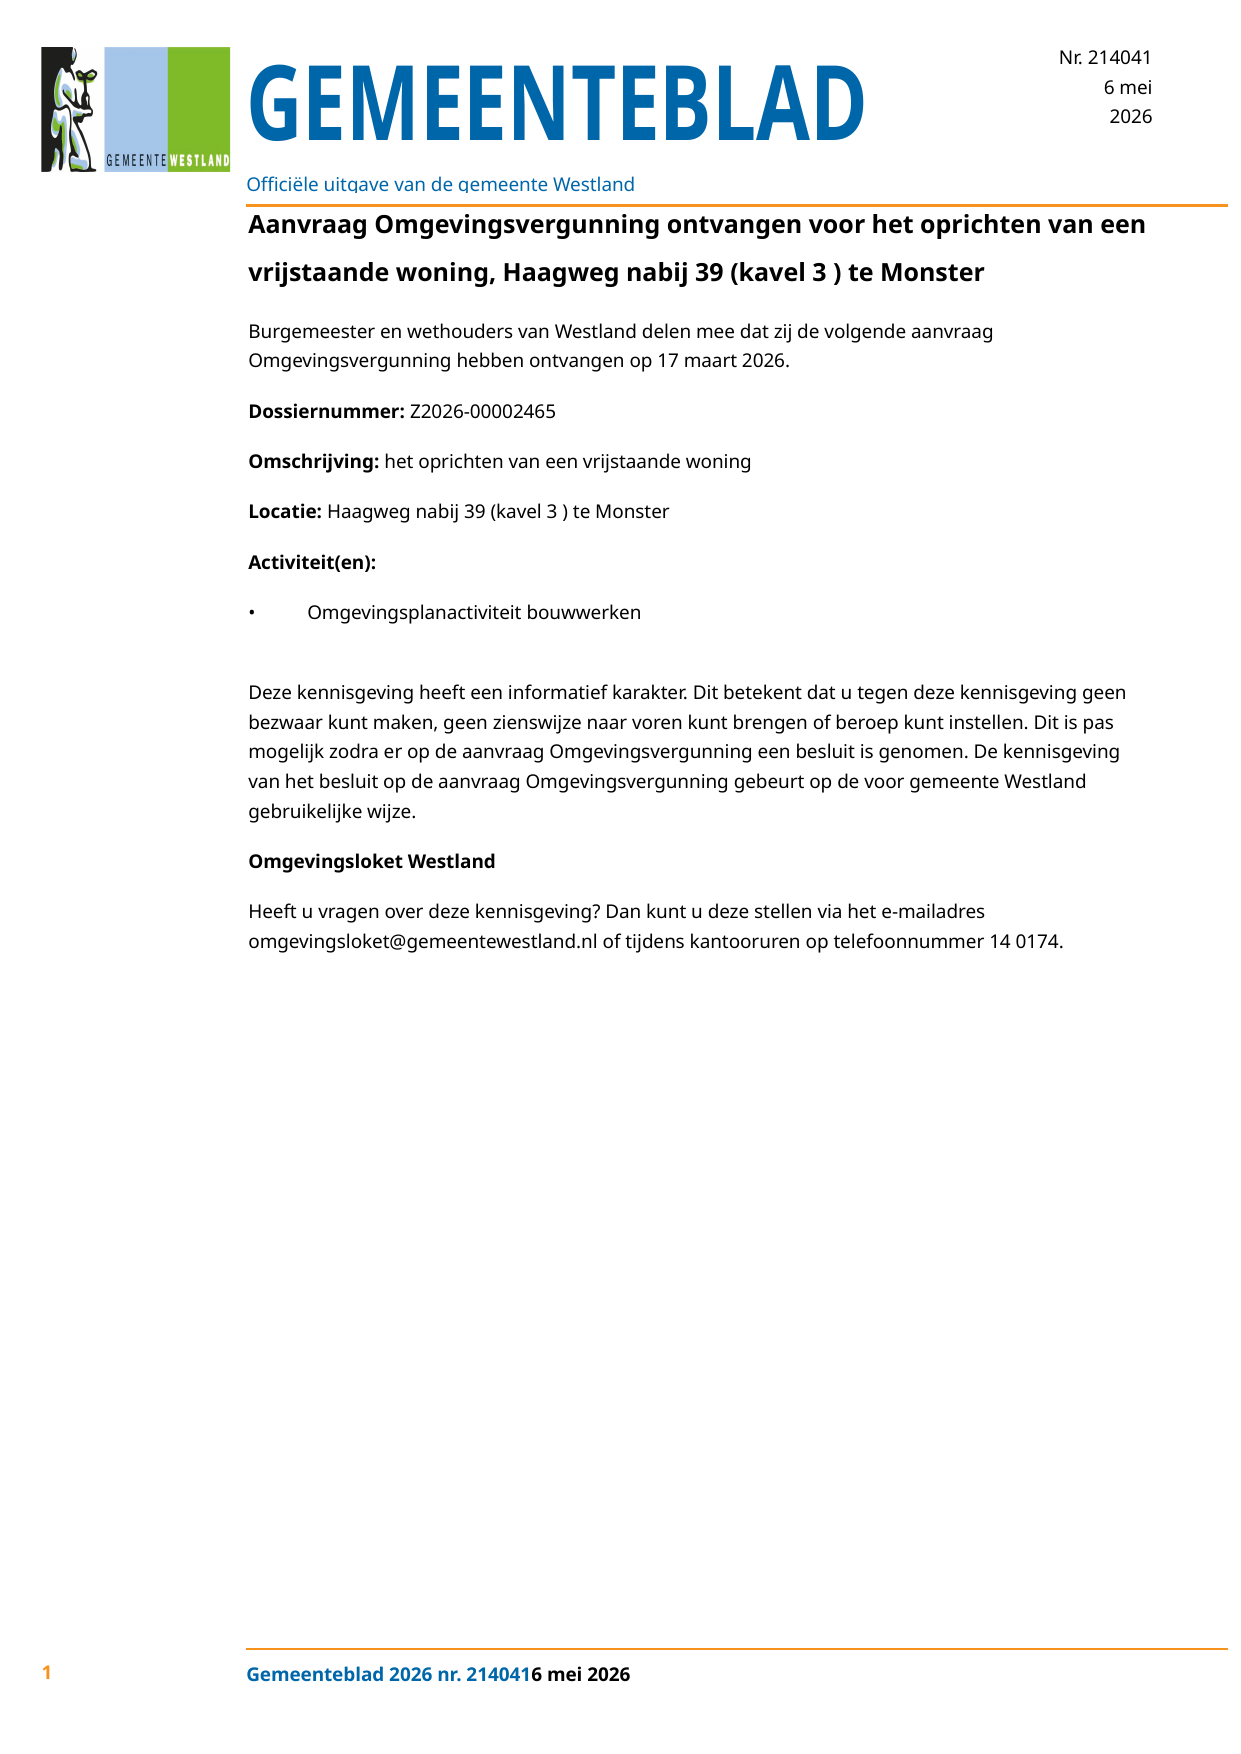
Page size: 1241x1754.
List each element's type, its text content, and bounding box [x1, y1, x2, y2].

text Dossiernummer: Z2026-00002465 [248, 398, 1152, 424]
text Heeft u vragen over deze kennisgeving? Dan kunt u deze stellen via het e-mailadres omgevingsloket@gemeentewestland.nl of tijdens kantooruren op telefoonnummer 14 0174. [248, 899, 1152, 954]
text Omschrijving: het oprichten van een vrijstaande woning [248, 448, 1152, 474]
picture [41, 47, 231, 172]
list Omgevingsplanactiviteit bouwwerken [248, 599, 1152, 625]
text Aanvraag Omgevingsvergunning ontvangen voor het oprichten van een vrijstaande woning, Haagweg nabij 39 (kavel 3 ) te Monster [248, 207, 1152, 288]
text Burgemeester en wethouders van Westland delen mee dat zij de volgende aanvraag Omgevingsvergunning hebben ontvangen op 17 maart 2026. [248, 318, 1152, 373]
text Locatie: Haagweg nabij 39 (kavel 3 ) te Monster [248, 499, 1152, 524]
text Activiteit(en): [248, 549, 1152, 575]
text Deze kennisgeving heeft een informatief karakter. Dit betekent dat u tegen deze kennisgeving geen bezwaar kunt maken, geen zienswijze naar voren kunt brengen of beroep kunt instellen. Dit is pas mogelijk zodra er op de aanvraag Omgevingsvergunning een besluit is genomen. De kennisgeving van het besluit op de aanvraag Omgevingsvergunning gebeurt op de voor gemeente Westland gebruikelijke wijze. [248, 679, 1152, 824]
text Omgevingsloket Westland [248, 848, 1152, 874]
